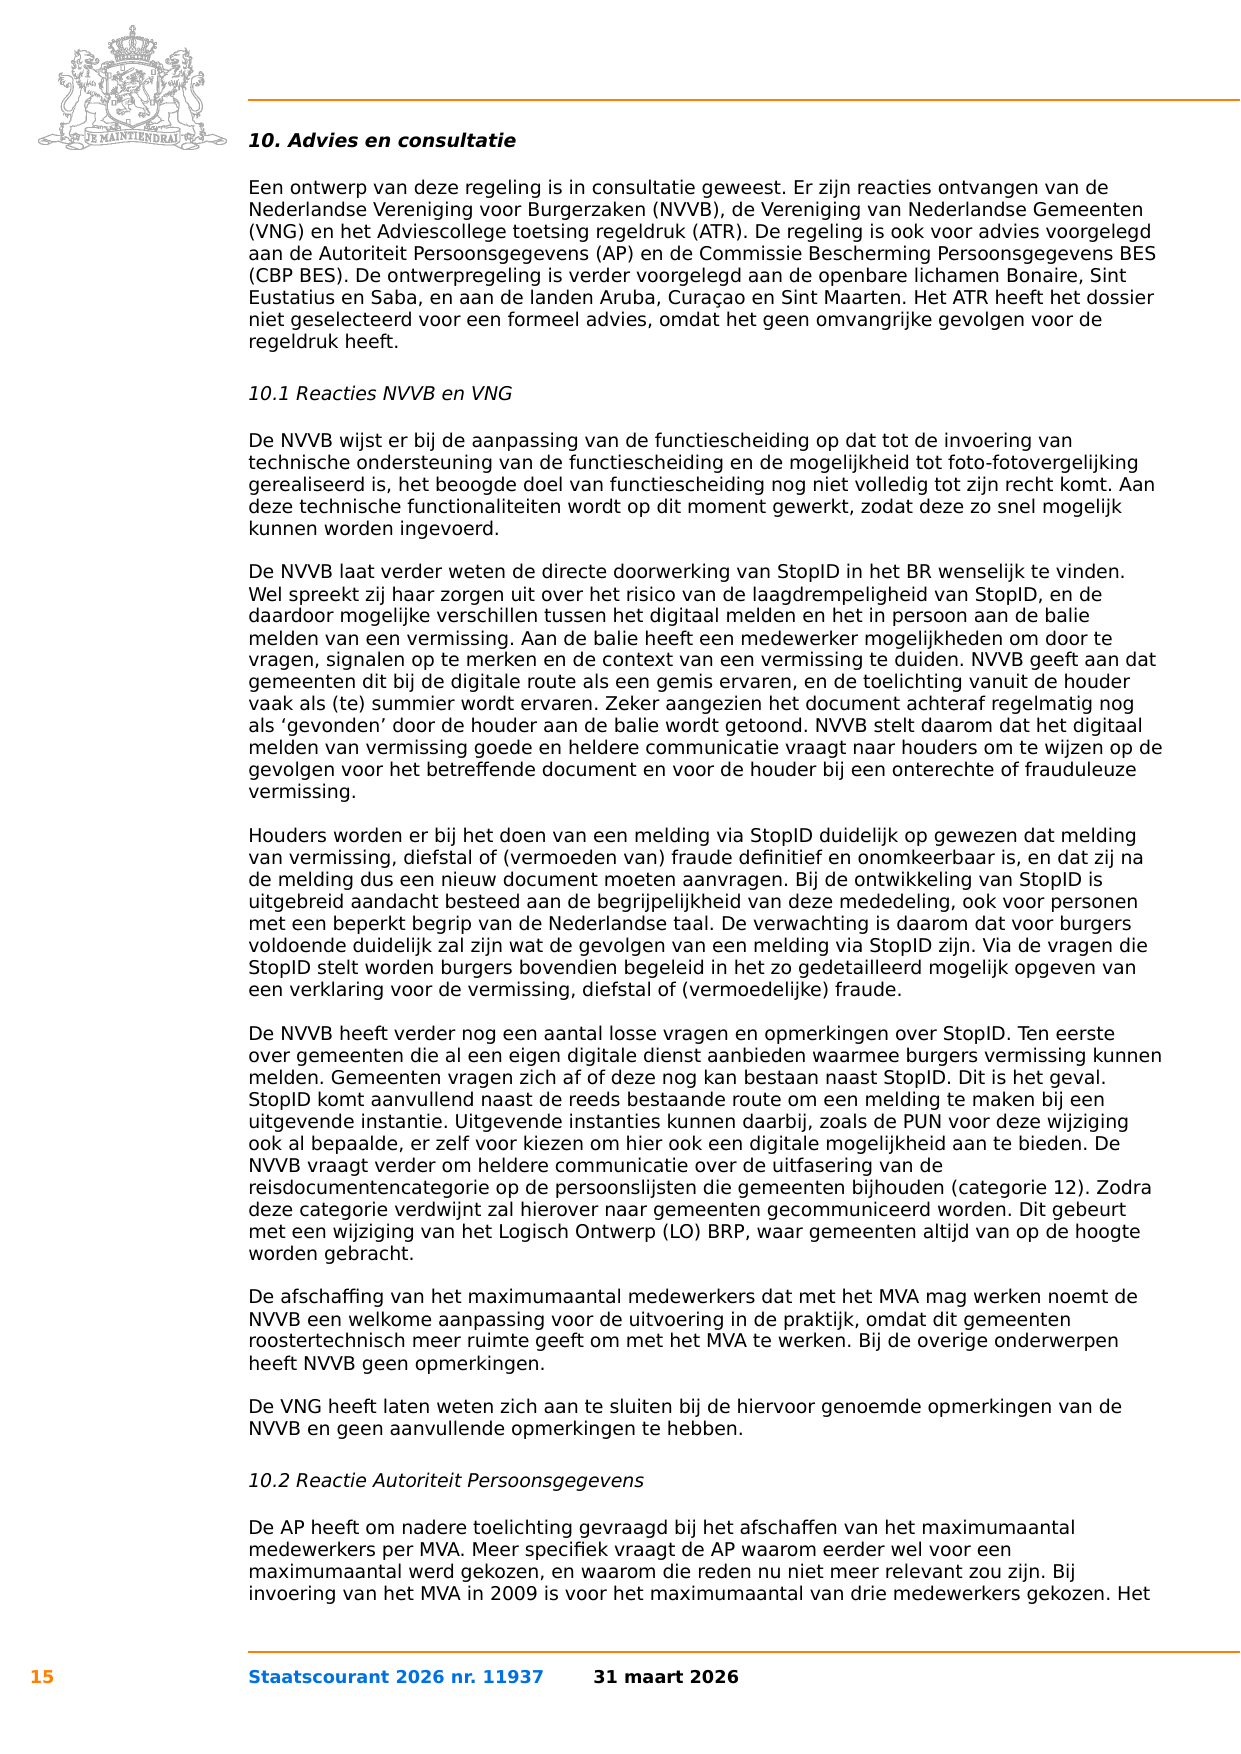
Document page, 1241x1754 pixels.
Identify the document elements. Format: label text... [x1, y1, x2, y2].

text De NVVB wijst er bij de aanpassing van de functiescheiding op dat tot de invoering van technische ondersteuning van de functiescheiding en de mogelijkheid tot foto-fotovergelijking gerealiseerd is, het beoogde doel van functiescheiding nog niet volledig tot zijn recht komt. Aan deze technische functionaliteiten wordt op dit moment gewerkt, zodat deze zo snel mogelijk kunnen worden ingevoerd. [248, 430, 1163, 539]
text De NVVB laat verder weten de directe doorwerking van StopID in het BR wenselijk te vinden. Wel spreekt zij haar zorgen uit over het risico van de laagdrempeligheid van StopID, en de daardoor mogelijke verschillen tussen het digitaal melden en het in persoon aan de balie melden van een vermissing. Aan de balie heeft een medewerker mogelijkheden om door te vragen, signalen op te merken en de context van een vermissing te duiden. NVVB geeft aan dat gemeenten dit bij de digitale route als een gemis ervaren, en de toelichting vanuit de houder vaak als (te) summier wordt ervaren. Zeker aangezien het document achteraf regelmatig nog als ‘gevonden’ door de houder aan de balie wordt getoond. NVVB stelt daarom dat het digitaal melden van vermissing goede en heldere communicatie vraagt naar houders om te wijzen op de gevolgen voor het betreffende document en voor de houder bij een onterechte of frauduleuze vermissing. [248, 561, 1163, 803]
text De VNG heeft laten weten zich aan te sluiten bij de hiervoor genoemde opmerkingen van de NVVB en geen aanvullende opmerkingen te hebben. [248, 1396, 1163, 1440]
picture [38, 25, 227, 150]
text De afschaffing van het maximumaantal medewerkers dat met het MVA mag werken noemt de NVVB een welkome aanpassing voor de uitvoering in de praktijk, omdat dit gemeenten roostertechnisch meer ruimte geeft om met het MVA te werken. Bij de overige onderwerpen heeft NVVB geen opmerkingen. [248, 1286, 1163, 1374]
subtitle 10.2 Reactie Autoriteit Persoonsgegevens [248, 1470, 1163, 1492]
subtitle 10.1 Reacties NVVB en VNG [248, 383, 1163, 405]
text Een ontwerp van deze regeling is in consultatie geweest. Er zijn reacties ontvangen van de Nederlandse Vereniging voor Burgerzaken (NVVB), de Vereniging van Nederlandse Gemeenten (VNG) en het Adviescollege toetsing regeldruk (ATR). De regeling is ook voor advies voorgelegd aan de Autoriteit Persoonsgegevens (AP) en de Commissie Bescherming Persoonsgegevens BES (CBP BES). De ontwerpregeling is verder voorgelegd aan de openbare lichamen Bonaire, Sint Eustatius en Saba, en aan de landen Aruba, Curaçao en Sint Maarten. Het ATR heeft het dossier niet geselecteerd voor een formeel advies, omdat het geen omvangrijke gevolgen voor de regeldruk heeft. [248, 177, 1163, 353]
text De AP heeft om nadere toelichting gevraagd bij het afschaffen van het maximumaantal medewerkers per MVA. Meer specifiek vraagt de AP waarom eerder wel voor een maximumaantal werd gekozen, en waarom die reden nu niet meer relevant zou zijn. Bij invoering van het MVA in 2009 is voor het maximumaantal van drie medewerkers gekozen. Het [248, 1517, 1163, 1605]
text Houders worden er bij het doen van een melding via StopID duidelijk op gewezen dat melding van vermissing, diefstal of (vermoeden van) fraude definitief en onomkeerbaar is, en dat zij na de melding dus een nieuw document moeten aanvragen. Bij de ontwikkeling van StopID is uitgebreid aandacht besteed aan de begrijpelijkheid van deze mededeling, ook voor personen met een beperkt begrip van de Nederlandse taal. De verwachting is daarom dat voor burgers voldoende duidelijk zal zijn wat de gevolgen van een melding via StopID zijn. Via de vragen die StopID stelt worden burgers bovendien begeleid in het zo gedetailleerd mogelijk opgeven van een verklaring voor de vermissing, diefstal of (vermoedelijke) fraude. [248, 825, 1163, 1001]
text De NVVB heeft verder nog een aantal losse vragen en opmerkingen over StopID. Ten eerste over gemeenten die al een eigen digitale dienst aanbieden waarmee burgers vermissing kunnen melden. Gemeenten vragen zich af of deze nog kan bestaan naast StopID. Dit is het geval. StopID komt aanvullend naast de reeds bestaande route om een melding te maken bij een uitgevende instantie. Uitgevende instanties kunnen daarbij, zoals de PUN voor deze wijziging ook al bepaalde, er zelf voor kiezen om hier ook een digitale mogelijkheid aan te bieden. De NVVB vraagt verder om heldere communicatie over de uitfasering van de reisdocumentencategorie op de persoonslijsten die gemeenten bijhouden (categorie 12). Zodra deze categorie verdwijnt zal hierover naar gemeenten gecommuniceerd worden. Dit gebeurt met een wijziging van het Logisch Ontwerp (LO) BRP, waar gemeenten altijd van op de hoogte worden gebracht. [248, 1023, 1163, 1264]
subtitle 10. Advies en consultatie [248, 130, 1163, 152]
